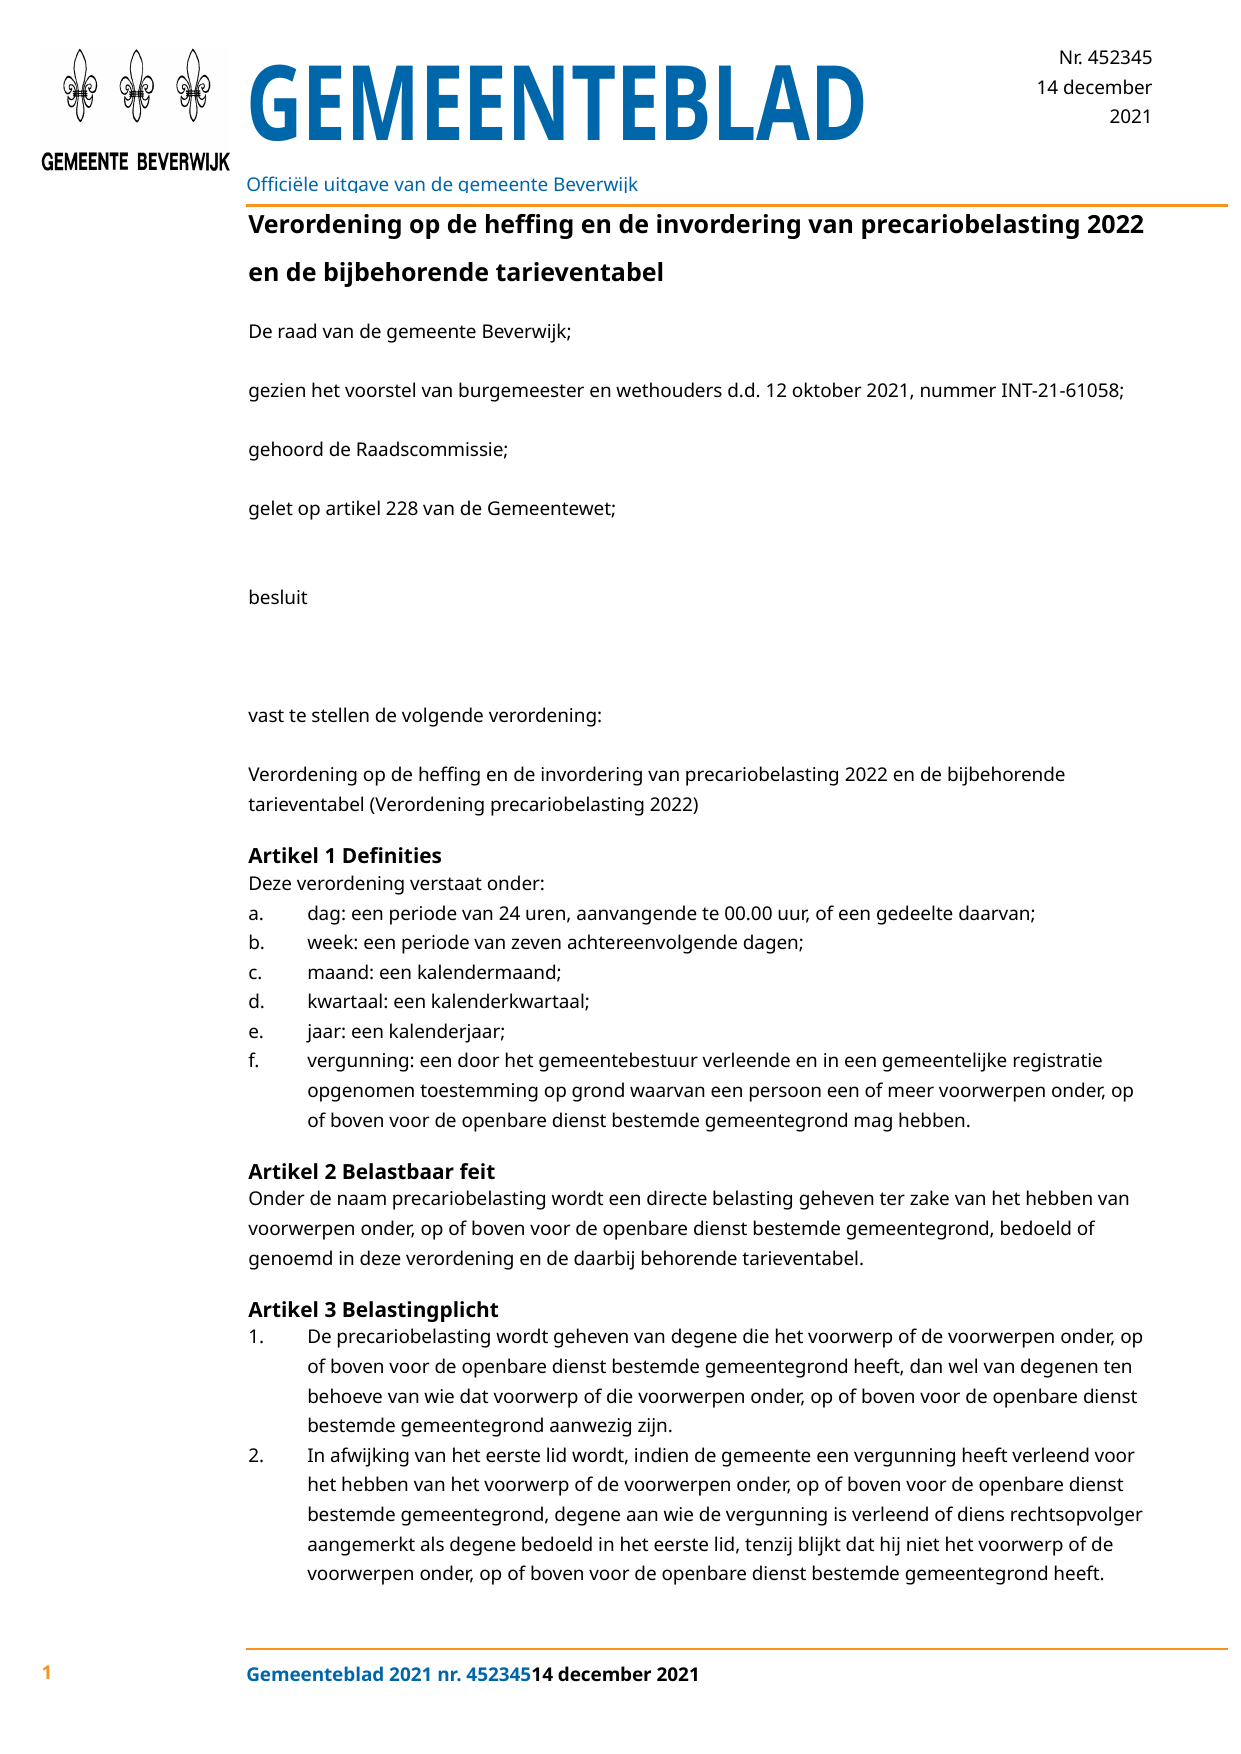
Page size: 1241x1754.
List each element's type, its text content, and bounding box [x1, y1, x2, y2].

list In afwijking van het eerste lid wordt, indien de gemeente een vergunning heeft verleend voor het hebben van het voorwerp of de voorwerpen onder, op of boven voor de openbare dienst bestemde gemeentegrond, degene aan wie de vergunning is verleend of diens rechtsopvolger aangemerkt als degene bedoeld in het eerste lid, tenzij blijkt dat hij niet het voorwerp of de voorwerpen onder, op of boven voor de openbare dienst bestemde gemeentegrond heeft. [248, 1442, 1152, 1586]
list dag: een periode van 24 uren, aanvangende te 00.00 uur, of een gedeelte daarvan; [248, 900, 1152, 925]
list jaar: een kalenderjaar; [248, 1018, 1152, 1044]
text Verordening op de heffing en de invordering van precariobelasting 2022 en de bijbehorende tarieventabel [248, 207, 1152, 288]
text gelet op artikel 228 van de Gemeentewet; [248, 495, 1152, 521]
text vast te stellen de volgende verordening: [248, 702, 1152, 728]
text Artikel 3 Belastingplicht [248, 1295, 1152, 1324]
text Artikel 2 Belastbaar feit [248, 1157, 1152, 1186]
list week: een periode van zeven achtereenvolgende dagen; [248, 929, 1152, 955]
text gezien het voorstel van burgemeester en wethouders d.d. 12 oktober 2021, nummer INT-21-61058; [248, 377, 1152, 403]
text Artikel 1 Definities [248, 842, 1152, 870]
list vergunning: een door het gemeentebestuur verleende en in een gemeentelijke registratie opgenomen toestemming op grond waarvan een persoon een of meer voorwerpen onder, op of boven voor de openbare dienst bestemde gemeentegrond mag hebben. [248, 1048, 1152, 1132]
list maand: een kalendermaand; [248, 959, 1152, 984]
text Deze verordening verstaat onder: [248, 870, 1152, 896]
text besluit [248, 584, 1152, 610]
list De precariobelasting wordt geheven van degene die het voorwerp of de voorwerpen onder, op of boven voor de openbare dienst bestemde gemeentegrond heeft, dan wel van degenen ten behoeve van wie dat voorwerp of die voorwerpen onder, op of boven voor de openbare dienst bestemde gemeentegrond aanwezig zijn. [248, 1324, 1152, 1438]
list kwartaal: een kalenderkwartaal; [248, 988, 1152, 1014]
text De raad van de gemeente Beverwijk; [248, 318, 1152, 344]
text gehoord de Raadscommissie; [248, 436, 1152, 462]
text Onder de naam precariobelasting wordt een directe belasting geheven ter zake van het hebben van voorwerpen onder, op of boven voor de openbare dienst bestemde gemeentegrond, bedoeld of genoemd in deze verordening en de daarbij behorende tarieventabel. [248, 1186, 1152, 1271]
text Verordening op de heffing en de invordering van precariobelasting 2022 en de bijbehorende tarieventabel (Verordening precariobelasting 2022) [248, 762, 1152, 817]
picture [41, 47, 231, 172]
